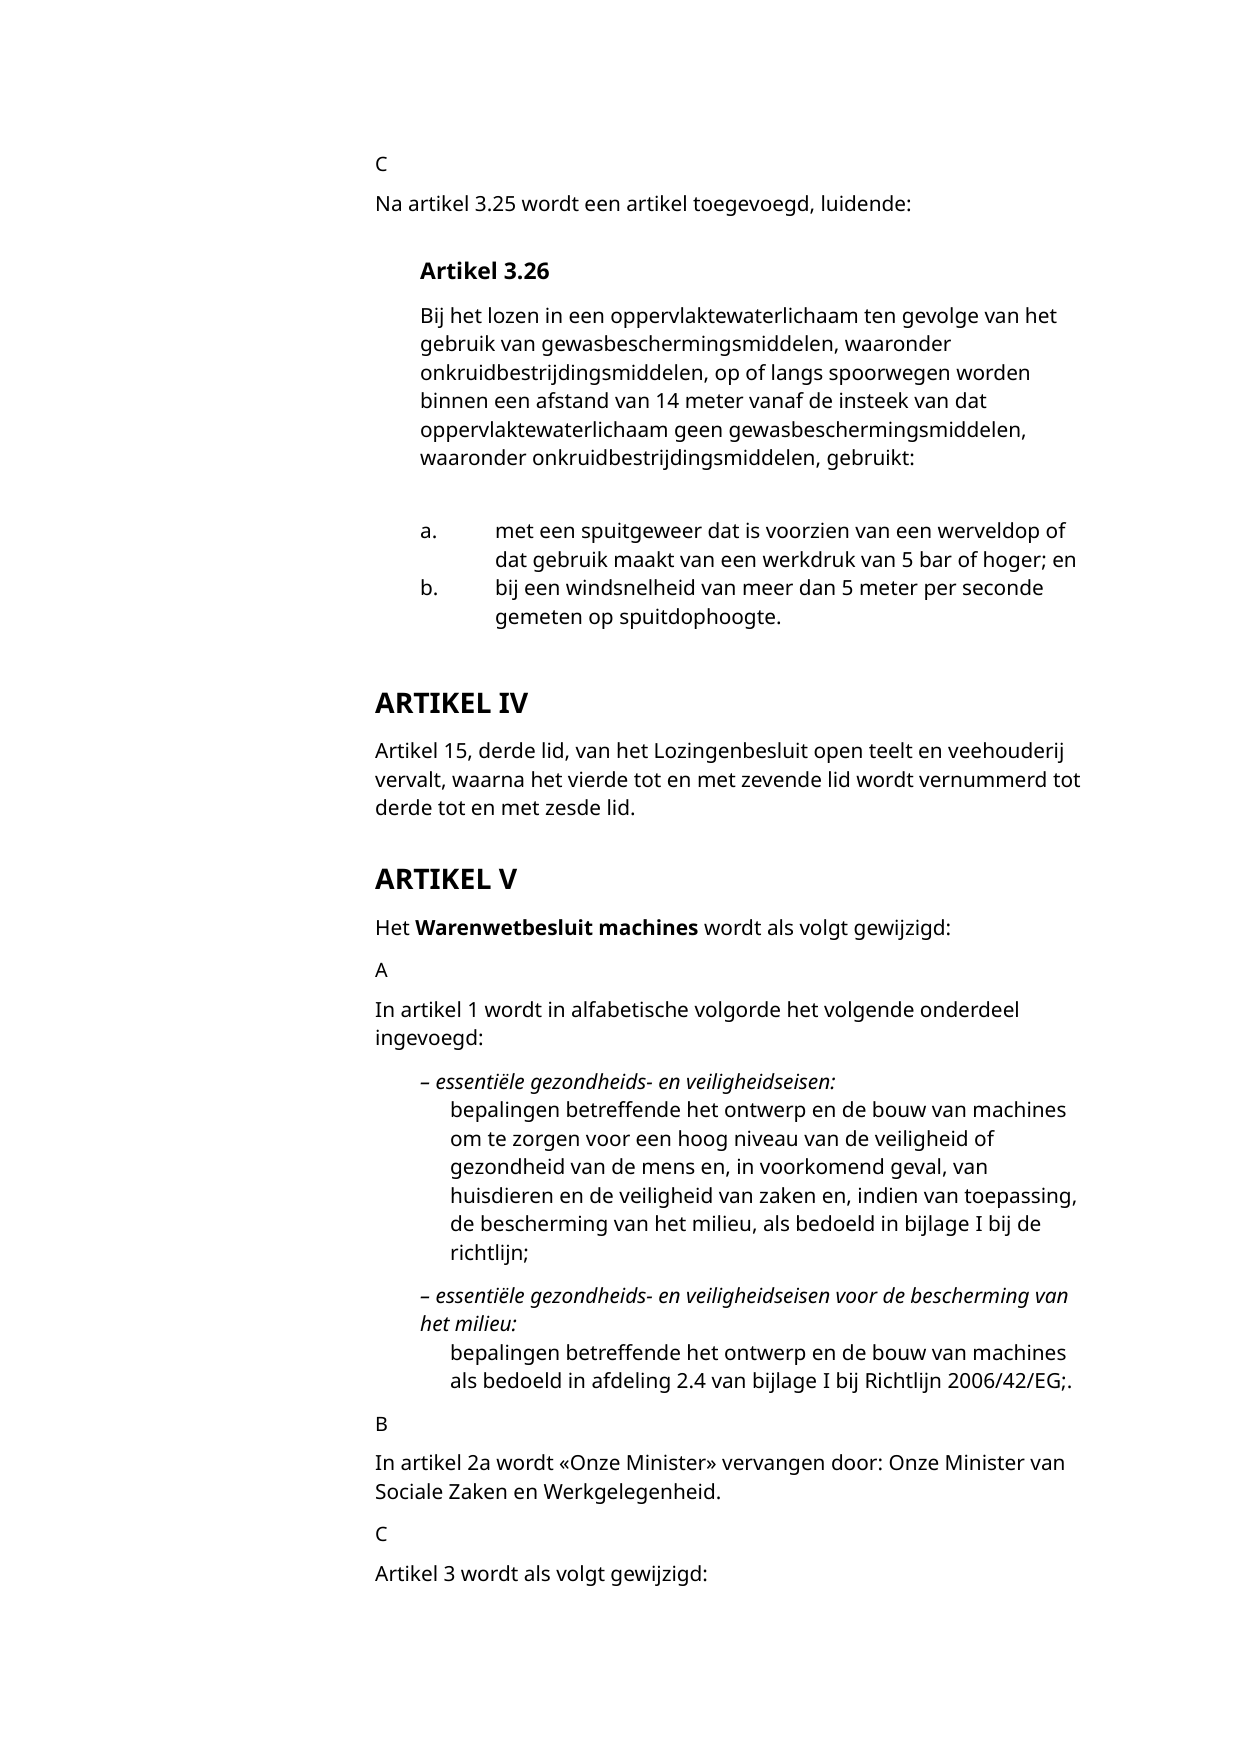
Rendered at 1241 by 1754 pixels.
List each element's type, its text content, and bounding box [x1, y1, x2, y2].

text C [375, 1520, 1090, 1547]
text – essentiële gezondheids- en veiligheidseisen voor de bescherming van het milieu: [420, 1281, 1090, 1338]
text Na artikel 3.25 wordt een artikel toegevoegd, luidende: [375, 189, 1090, 217]
subtitle ARTIKEL V [375, 859, 1090, 898]
text Artikel 3 wordt als volgt gewijzigd: [375, 1559, 1090, 1588]
text bepalingen betreffende het ontwerp en de bouw van machines om te zorgen voor een hoog niveau van de veiligheid of gezondheid van de mens en, in voorkomend geval, van huisdieren en de veiligheid van zaken en, indien van toepassing, de bescherming van het milieu, als bedoeld in bijlage I bij de richtlijn; [450, 1095, 1090, 1266]
list met een spuitgeweer dat is voorzien van een werveldop of dat gebruik maakt van een werkdruk van 5 bar of hoger; en [420, 517, 1090, 573]
subtitle ARTIKEL IV [375, 683, 1090, 721]
text Bij het lozen in een oppervlaktewaterlichaam ten gevolge van het gebruik van gewasbeschermingsmiddelen, waaronder onkruidbestrijdingsmiddelen, op of langs spoorwegen worden binnen een afstand van 14 meter vanaf de insteek van dat oppervlaktewaterlichaam geen gewasbeschermingsmiddelen, waaronder onkruidbestrijdingsmiddelen, gebruikt: [420, 301, 1090, 472]
text Het Warenwetbesluit machines wordt als volgt gewijzigd: [375, 913, 1090, 941]
text In artikel 2a wordt «Onze Minister» vervangen door: Onze Minister van Sociale Zaken en Werkgelegenheid. [375, 1448, 1090, 1505]
text In artikel 1 wordt in alfabetische volgorde het volgende onderdeel ingevoegd: [375, 995, 1090, 1052]
text A [375, 956, 1090, 983]
list bij een windsnelheid van meer dan 5 meter per seconde gemeten op spuitdophoogte. [420, 573, 1090, 630]
text C [375, 150, 1090, 177]
text – essentiële gezondheids- en veiligheidseisen: [420, 1067, 1090, 1095]
text bepalingen betreffende het ontwerp en de bouw van machines als bedoeld in afdeling 2.4 van bijlage I bij Richtlijn 2006/42/EG;. [450, 1338, 1090, 1395]
text Artikel 15, derde lid, van het Lozingenbesluit open teelt en veehouderij vervalt, waarna het vierde tot en met zevende lid wordt vernummerd tot derde tot en met zesde lid. [375, 736, 1090, 822]
text B [375, 1410, 1090, 1437]
subtitle Artikel 3.26 [420, 255, 1090, 286]
